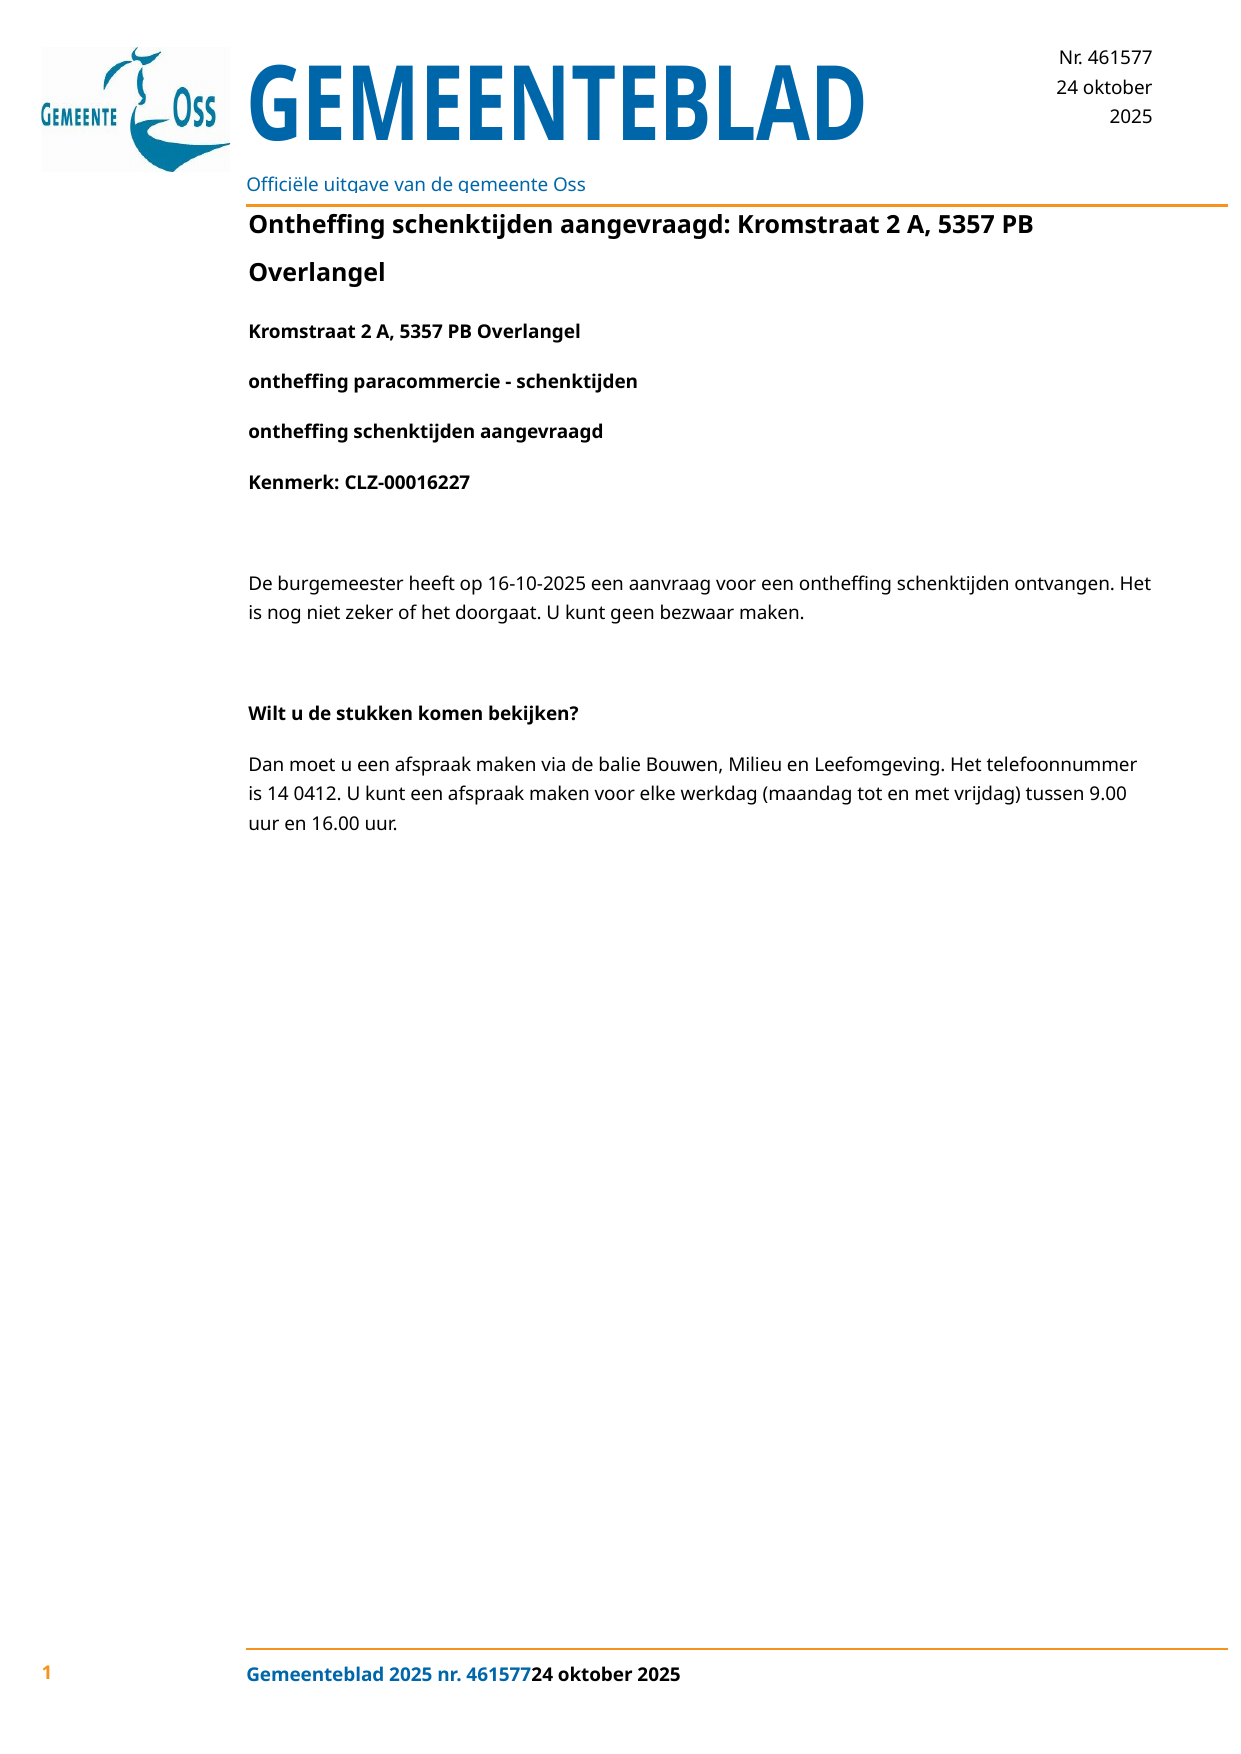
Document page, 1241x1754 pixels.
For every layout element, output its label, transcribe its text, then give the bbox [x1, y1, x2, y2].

picture [41, 47, 231, 172]
text Kromstraat 2 A, 5357 PB Overlangel [248, 318, 1152, 344]
text Dan moet u een afspraak maken via de balie Bouwen, Milieu en Leefomgeving. Het telefoonnummer is 14 0412. U kunt een afspraak maken voor elke werkdag (maandag tot en met vrijdag) tussen 9.00 uur en 16.00 uur. [248, 751, 1152, 836]
text ontheffing schenktijden aangevraagd [248, 419, 1152, 444]
text Ontheffing schenktijden aangevraagd: Kromstraat 2 A, 5357 PB Overlangel [248, 207, 1152, 288]
text De burgemeester heeft op 16-10-2025 een aanvraag voor een ontheffing schenktijden ontvangen. Het is nog niet zeker of het doorgaat. U kunt geen bezwaar maken. [248, 570, 1152, 625]
text Kenmerk: CLZ-00016227 [248, 469, 1152, 495]
text ontheffing paracommercie - schenktijden [248, 368, 1152, 394]
text Wilt u de stukken komen bekijken? [248, 700, 1152, 726]
